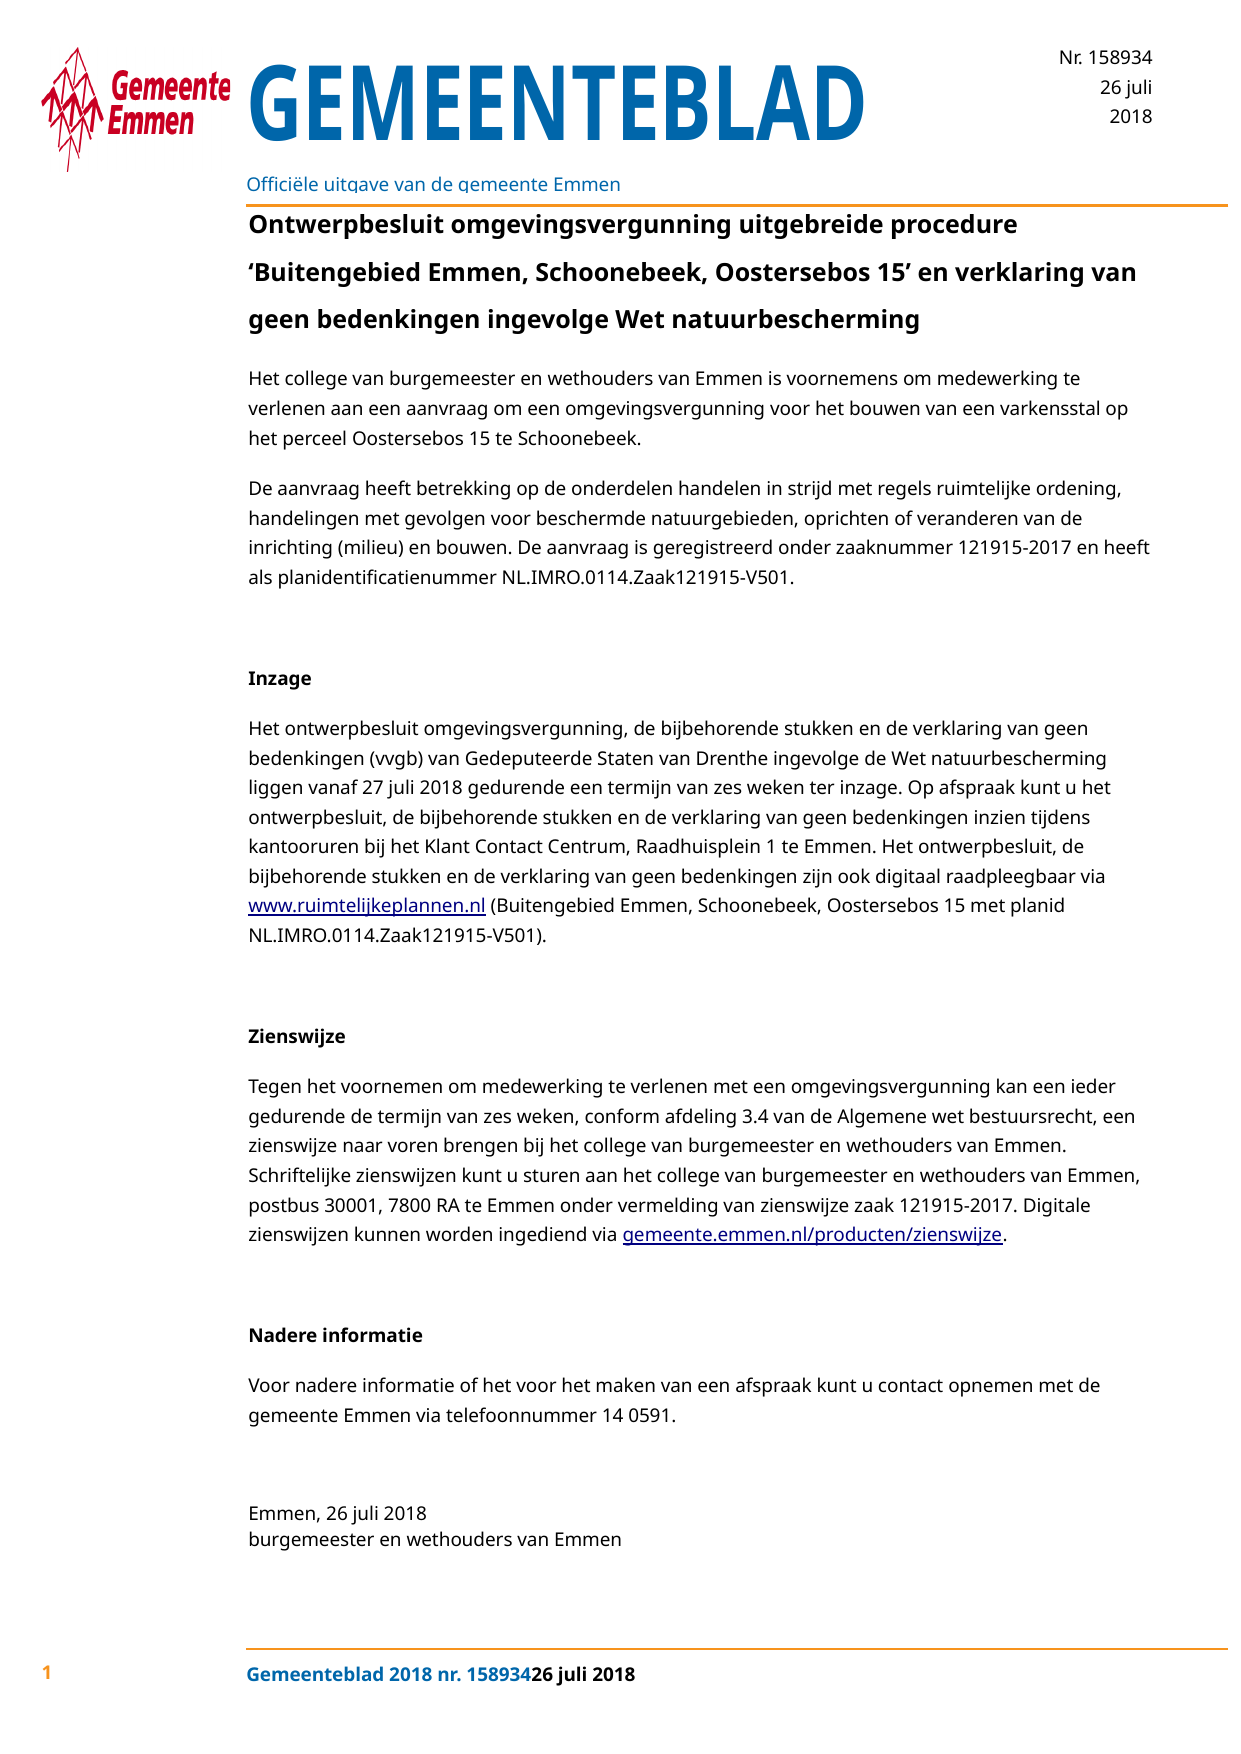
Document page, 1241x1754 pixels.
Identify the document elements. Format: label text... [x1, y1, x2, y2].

text Inzage [248, 665, 1152, 690]
text Zienswijze [248, 1023, 1152, 1049]
text burgemeester en wethouders van Emmen [248, 1526, 1152, 1552]
text Nadere informatie [248, 1322, 1152, 1348]
text Het college van burgemeester en wethouders van Emmen is voornemens om medewerking te verlenen aan een aanvraag om een omgevingsvergunning voor het bouwen van een varkensstal op het perceel Oostersebos 15 te Schoonebeek. [248, 366, 1152, 450]
picture [41, 47, 231, 172]
text De aanvraag heeft betrekking op de onderdelen handelen in strijd met regels ruimtelijke ordening, handelingen met gevolgen voor beschermde natuurgebieden, oprichten of veranderen van de inrichting (milieu) en bouwen. De aanvraag is geregistreerd onder zaaknummer 121915-2017 en heeft als planidentificatienummer NL.IMRO.0114.Zaak121915-V501. [248, 475, 1152, 589]
text Voor nadere informatie of het voor het maken van een afspraak kunt u contact opnemen met de gemeente Emmen via telefoonnummer 14 0591. [248, 1373, 1152, 1428]
text Het ontwerpbesluit omgevingsvergunning, de bijbehorende stukken en de verklaring van geen bedenkingen (vvgb) van Gedeputeerde Staten van Drenthe ingevolge de Wet natuurbescherming liggen vanaf 27 juli 2018 gedurende een termijn van zes weken ter inzage. Op afspraak kunt u het ontwerpbesluit, de bijbehorende stukken en de verklaring van geen bedenkingen inzien tijdens kantooruren bij het Klant Contact Centrum, Raadhuisplein 1 te Emmen. Het ontwerpbesluit, de bijbehorende stukken en de verklaring van geen bedenkingen zijn ook digitaal raadpleegbaar via www.ruimtelijkeplannen.nl (Buitengebied Emmen, Schoonebeek, Oostersebos 15 met planid NL.IMRO.0114.Zaak121915-V501). [248, 715, 1152, 948]
text Ontwerpbesluit omgevingsvergunning uitgebreide procedure ‘Buitengebied Emmen, Schoonebeek, Oostersebos 15’ en verklaring van geen bedenkingen ingevolge Wet natuurbescherming [248, 207, 1152, 336]
text Emmen, 26 juli 2018 [248, 1500, 1152, 1526]
text Tegen het voornemen om medewerking te verlenen met een omgevingsvergunning kan een ieder gedurende de termijn van zes weken, conform afdeling 3.4 van de Algemene wet bestuursrecht, een zienswijze naar voren brengen bij het college van burgemeester en wethouders van Emmen. Schriftelijke zienswijzen kunt u sturen aan het college van burgemeester en wethouders van Emmen, postbus 30001, 7800 RA te Emmen onder vermelding van zienswijze zaak 121915-2017. Digitale zienswijzen kunnen worden ingediend via gemeente.emmen.nl/producten/zienswijze. [248, 1073, 1152, 1247]
